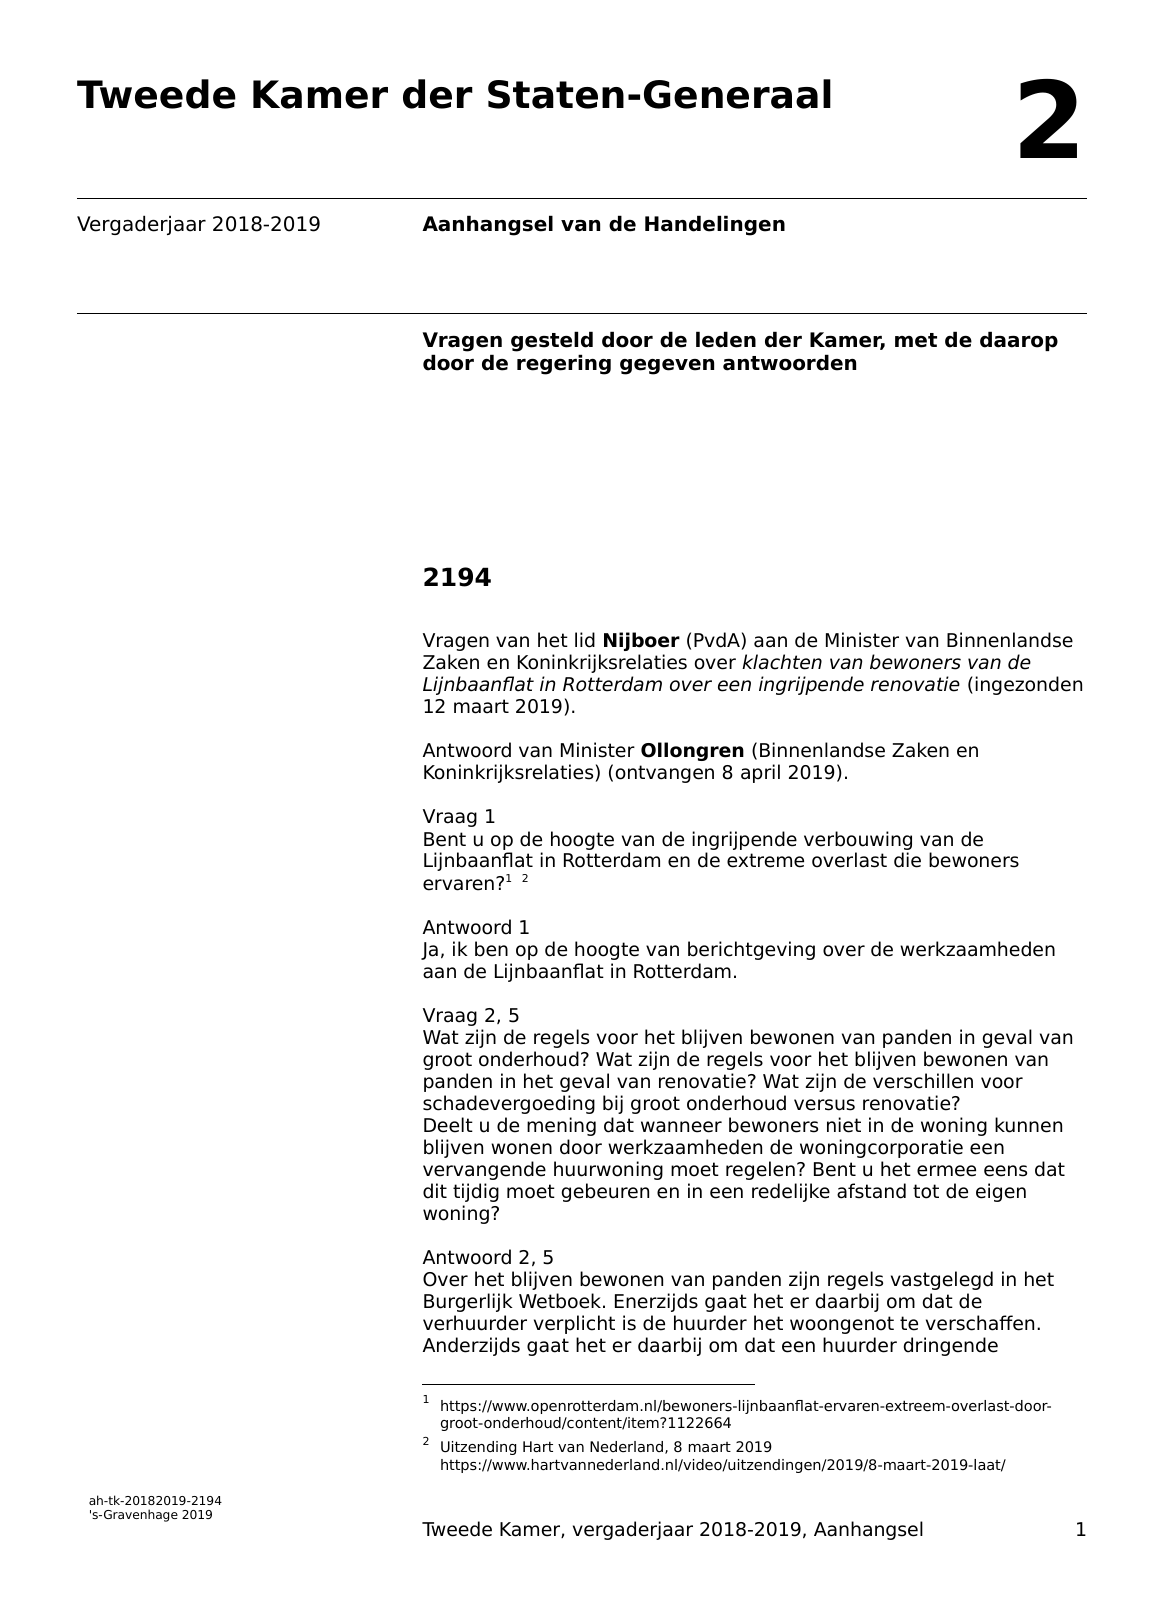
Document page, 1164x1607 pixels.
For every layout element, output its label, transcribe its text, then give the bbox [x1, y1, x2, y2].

table_header 2 [886, 59, 1087, 198]
text Antwoord van Minister Ollongren (Binnenlandse Zaken en Koninkrijksrelaties) (ontvangen 8 april 2019). [422, 740, 1087, 784]
text Antwoord 1 [422, 917, 1087, 938]
text 2194 [422, 563, 1087, 592]
text 's-Gravenhage 2019 [88, 1508, 323, 1522]
text Deelt u de mening dat wanneer bewoners niet in de woning kunnen blijven wonen door werkzaamheden de woningcorporatie een vervangende huurwoning moet regelen? Bent u het ermee eens dat dit tijdig moet gebeuren en in een redelijke afstand tot de eigen woning? [422, 1114, 1087, 1224]
text Antwoord 2, 5 [422, 1247, 1087, 1269]
text Vragen van het lid Nijboer (PvdA) aan de Minister van Binnenlandse Zaken en Koninkrijksrelaties over klachten van bewoners van de Lijnbaanflat in Rotterdam over een ingrijpende renovatie (ingezonden 12 maart 2019). [422, 630, 1087, 718]
text https://www.openrotterdam.nl/bewoners-lijnbaanflat-ervaren-extreem-overlast-door-groot-onderhoud/content/item?1122664 [422, 1393, 1087, 1432]
table_cell Aanhangsel van de Handelingen [422, 199, 1087, 313]
table_cell Vergaderjaar 2018-2019 [77, 199, 422, 313]
table_cell Vragen gesteld door de leden der Kamer, met de daarop door de regering gegeven antwoorden [422, 314, 1087, 375]
text Over het blijven bewonen van panden zijn regels vastgelegd in het Burgerlijk Wetboek. Enerzijds gaat het er daarbij om dat de verhuurder verplicht is de huurder het woongenot te verschaffen. Anderzijds gaat het er daarbij om dat een huurder dringende [422, 1269, 1087, 1357]
text Uitzending Hart van Nederland, 8 maart 2019 https://www.hartvannederland.nl/video/uitzendingen/2019/8-maart-2019-laat/ [422, 1435, 1087, 1474]
table_header Tweede Kamer der Staten-Generaal [77, 59, 886, 198]
text ah-tk-20182019-2194 [88, 1494, 323, 1508]
text Ja, ik ben op de hoogte van berichtgeving over de werkzaamheden aan de Lijnbaanflat in Rotterdam. [422, 938, 1087, 982]
text Bent u op de hoogte van de ingrijpende verbouwing van de Lijnbaanflat in Rotterdam en de extreme overlast die bewoners ervaren? [422, 828, 1087, 894]
table_cell [77, 314, 422, 375]
text Vraag 1 [422, 806, 1087, 828]
text Wat zijn de regels voor het blijven bewonen van panden in geval van groot onderhoud? Wat zijn de regels voor het blijven bewonen van panden in het geval van renovatie? Wat zijn de verschillen voor schadevergoeding bij groot onderhoud versus renovatie? [422, 1027, 1087, 1114]
text Vraag 2, 5 [422, 1005, 1087, 1027]
